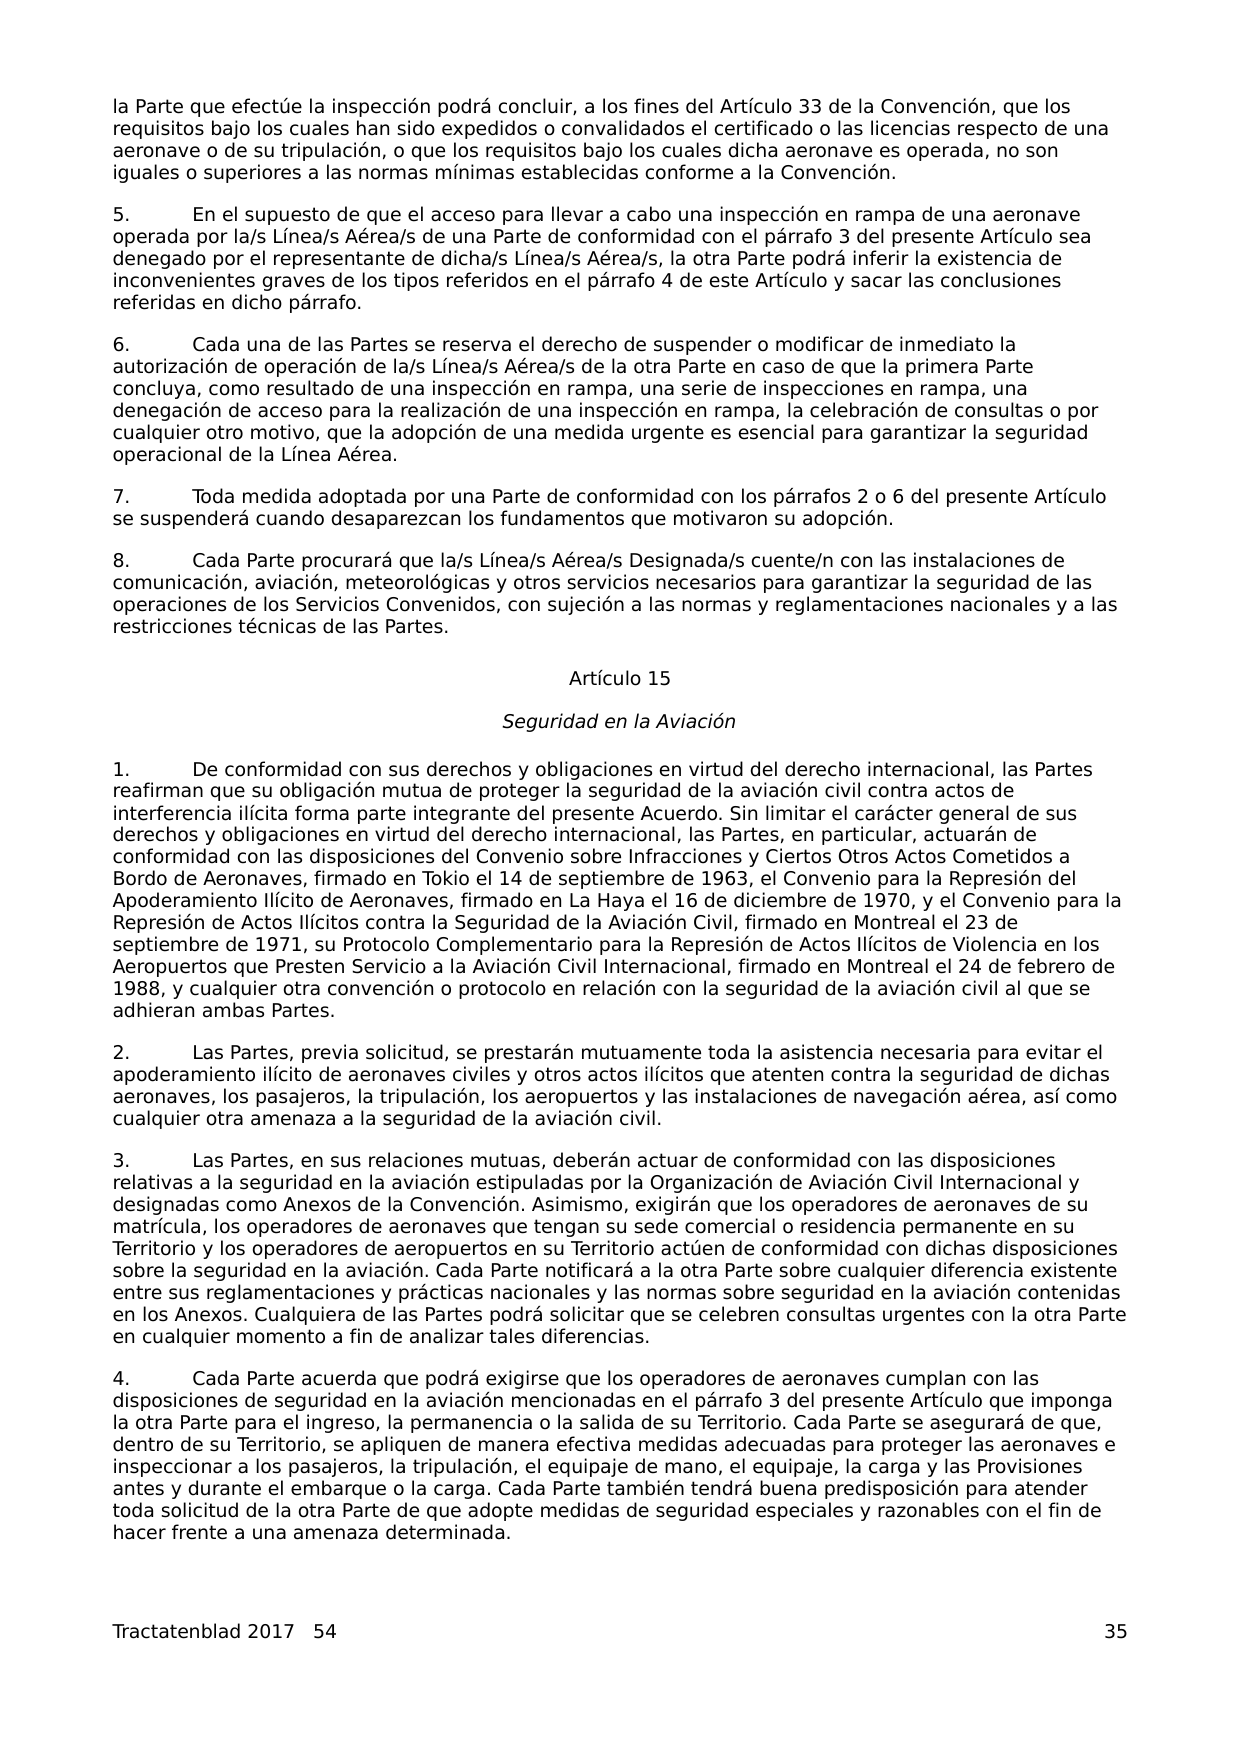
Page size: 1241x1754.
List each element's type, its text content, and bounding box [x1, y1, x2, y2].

text 5. En el supuesto de que el acceso para llevar a cabo una inspección en rampa de una aeronave operada por la/s Línea/s Aérea/s de una Parte de conformidad con el párrafo 3 del presente Artículo sea denegado por el representante de dicha/s Línea/s Aérea/s, la otra Parte podrá inferir la existencia de inconvenientes graves de los tipos referidos en el párrafo 4 de este Artículo y sacar las conclusiones referidas en dicho párrafo. [112, 204, 1128, 314]
text 1. De conformidad con sus derechos y obligaciones en virtud del derecho internacional, las Partes reafirman que su obligación mutua de proteger la seguridad de la aviación civil contra actos de interferencia ilícita forma parte integrante del presente Acuerdo. Sin limitar el carácter general de sus derechos y obligaciones en virtud del derecho internacional, las Partes, en particular, actuarán de conformidad con las disposiciones del Convenio sobre Infracciones y Ciertos Otros Actos Cometidos a Bordo de Aeronaves, firmado en Tokio el 14 de septiembre de 1963, el Convenio para la Represión del Apoderamiento Ilícito de Aeronaves, firmado en La Haya el 16 de diciembre de 1970, y el Convenio para la Represión de Actos Ilícitos contra la Seguridad de la Aviación Civil, firmado en Montreal el 23 de septiembre de 1971, su Protocolo Complementario para la Represión de Actos Ilícitos de Violencia en los Aeropuertos que Presten Servicio a la Aviación Civil Internacional, firmado en Montreal el 24 de febrero de 1988, y cualquier otra convención o protocolo en relación con la seguridad de la aviación civil al que se adhieran ambas Partes. [112, 758, 1128, 1022]
text 6. Cada una de las Partes se reserva el derecho de suspender o modificar de inmediato la autorización de operación de la/s Línea/s Aérea/s de la otra Parte en caso de que la primera Parte concluya, como resultado de una inspección en rampa, una serie de inspecciones en rampa, una denegación de acceso para la realización de una inspección en rampa, la celebración de consultas o por cualquier otro motivo, que la adopción de una medida urgente es esencial para garantizar la seguridad operacional de la Línea Aérea. [112, 334, 1128, 466]
text 7. Toda medida adoptada por una Parte de conformidad con los párrafos 2 o 6 del presente Artículo se suspenderá cuando desaparezcan los fundamentos que motivaron su adopción. [112, 486, 1128, 529]
text 2. Las Partes, previa solicitud, se prestarán mutuamente toda la asistencia necesaria para evitar el apoderamiento ilícito de aeronaves civiles y otros actos ilícitos que atenten contra la seguridad de dichas aeronaves, los pasajeros, la tripulación, los aeropuertos y las instalaciones de navegación aérea, así como cualquier otra amenaza a la seguridad de la aviación civil. [112, 1042, 1128, 1130]
subtitle Artículo 15 Seguridad en la Aviación [112, 667, 1128, 733]
text 8. Cada Parte procurará que la/s Línea/s Aérea/s Designada/s cuente/n con las instalaciones de comunicación, aviación, meteorológicas y otros servicios necesarios para garantizar la seguridad de las operaciones de los Servicios Convenidos, con sujeción a las normas y reglamentaciones nacionales y a las restricciones técnicas de las Partes. [112, 549, 1128, 637]
text la Parte que efectúe la inspección podrá concluir, a los fines del Artículo 33 de la Convención, que los requisitos bajo los cuales han sido expedidos o convalidados el certificado o las licencias respecto de una aeronave o de su tripulación, o que los requisitos bajo los cuales dicha aeronave es operada, no son iguales o superiores a las normas mínimas establecidas conforme a la Convención. [112, 96, 1128, 184]
text 3. Las Partes, en sus relaciones mutuas, deberán actuar de conformidad con las disposiciones relativas a la seguridad en la aviación estipuladas por la Organización de Aviación Civil Internacional y designadas como Anexos de la Convención. Asimismo, exigirán que los operadores de aeronaves de su matrícula, los operadores de aeronaves que tengan su sede comercial o residencia permanente en su Territorio y los operadores de aeropuertos en su Territorio actúen de conformidad con dichas disposiciones sobre la seguridad en la aviación. Cada Parte notificará a la otra Parte sobre cualquier diferencia existente entre sus reglamentaciones y prácticas nacionales y las normas sobre seguridad en la aviación contenidas en los Anexos. Cualquiera de las Partes podrá solicitar que se celebren consultas urgentes con la otra Parte en cualquier momento a fin de analizar tales diferencias. [112, 1150, 1128, 1348]
text 4. Cada Parte acuerda que podrá exigirse que los operadores de aeronaves cumplan con las disposiciones de seguridad en la aviación mencionadas en el párrafo 3 del presente Artículo que imponga la otra Parte para el ingreso, la permanencia o la salida de su Territorio. Cada Parte se asegurará de que, dentro de su Territorio, se apliquen de manera efectiva medidas adecuadas para proteger las aeronaves e inspeccionar a los pasajeros, la tripulación, el equipaje de mano, el equipaje, la carga y las Provisiones antes y durante el embarque o la carga. Cada Parte también tendrá buena predisposición para atender toda solicitud de la otra Parte de que adopte medidas de seguridad especiales y razonables con el fin de hacer frente a una amenaza determinada. [112, 1368, 1128, 1544]
